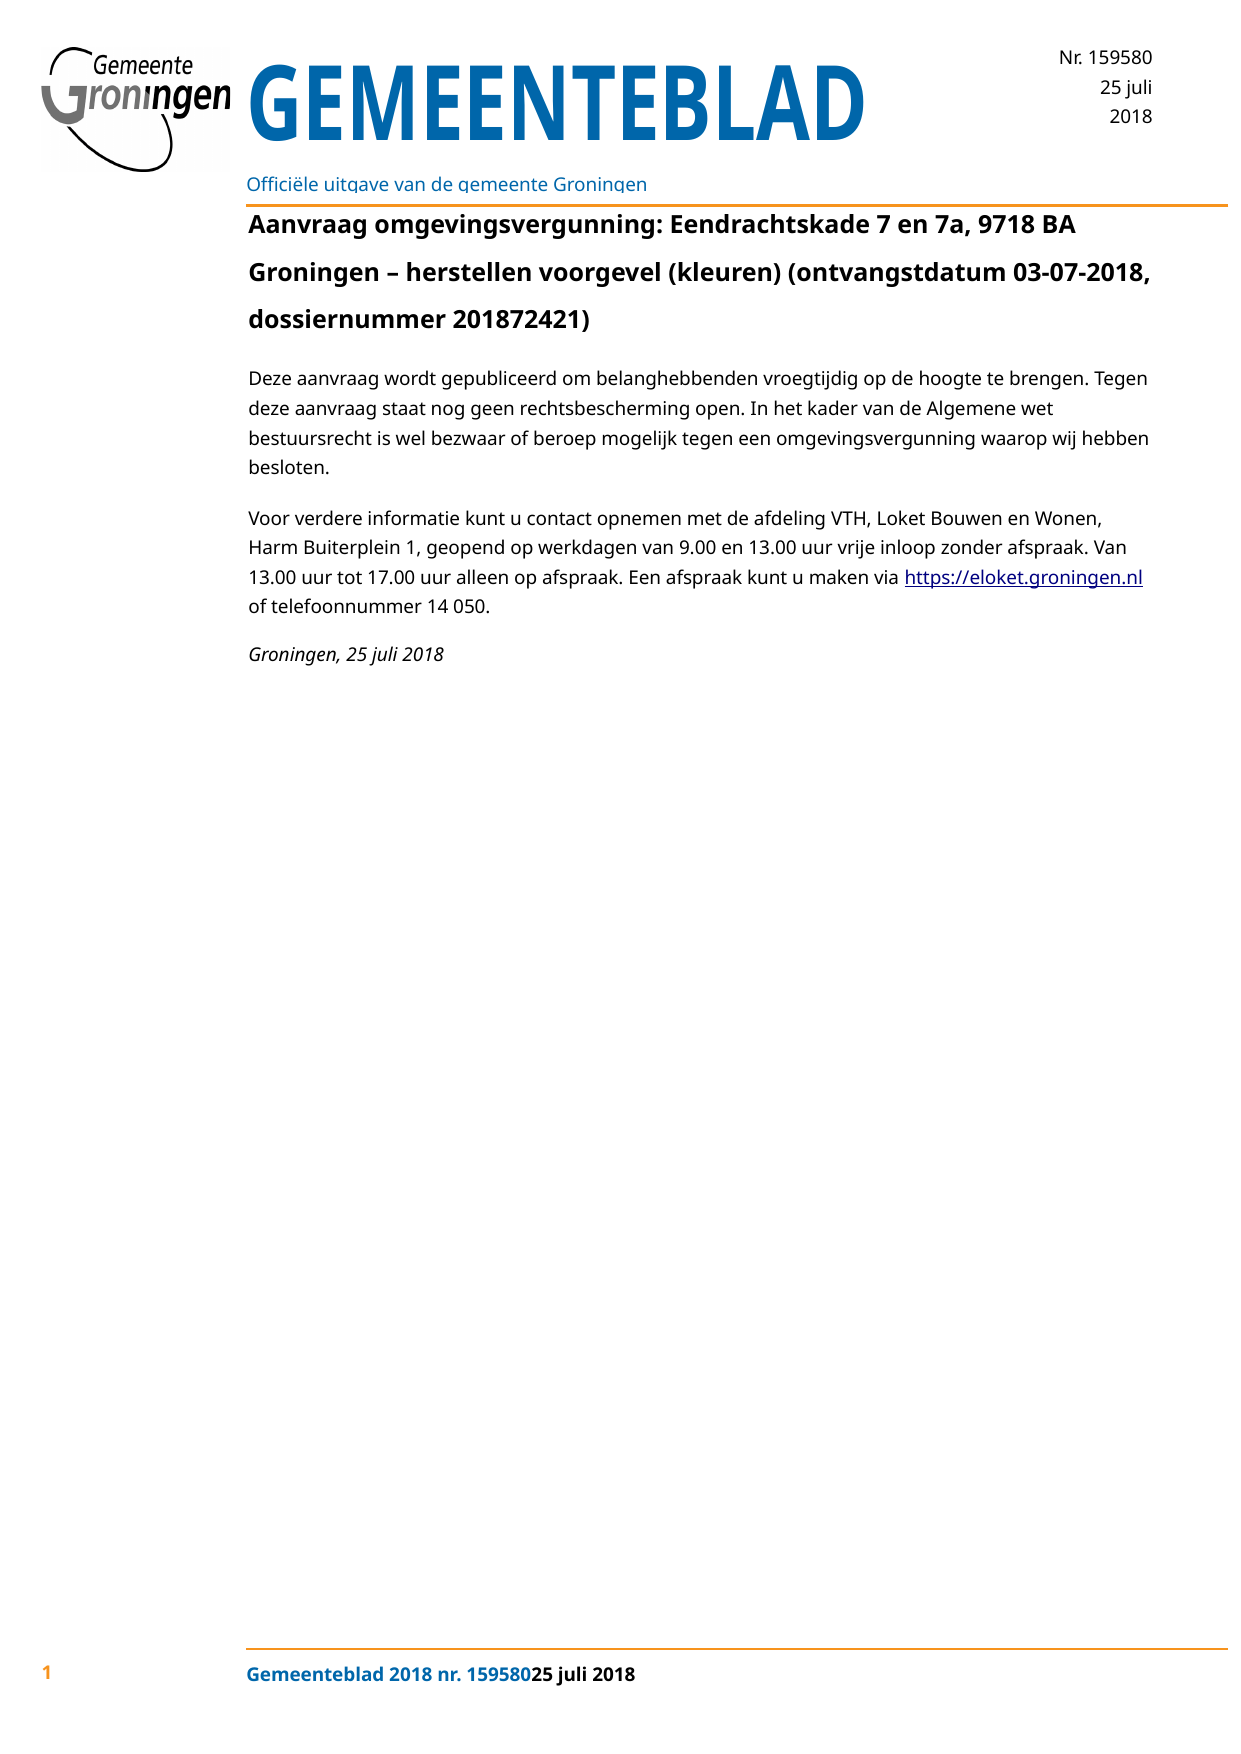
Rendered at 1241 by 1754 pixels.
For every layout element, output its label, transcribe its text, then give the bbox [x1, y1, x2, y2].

text Deze aanvraag wordt gepubliceerd om belanghebbenden vroegtijdig op de hoogte te brengen. Tegen deze aanvraag staat nog geen rechtsbescherming open. In het kader van de Algemene wet bestuursrecht is wel bezwaar of beroep mogelijk tegen een omgevingsvergunning waarop wij hebben besloten. [248, 366, 1152, 480]
picture [41, 47, 231, 172]
text Aanvraag omgevingsvergunning: Eendrachtskade 7 en 7a, 9718 BA Groningen – herstellen voorgevel (kleuren) (ontvangstdatum 03-07-2018, dossiernummer 201872421) [248, 207, 1152, 336]
text Groningen, 25 juli 2018 [248, 641, 1152, 667]
text Voor verdere informatie kunt u contact opnemen met de afdeling VTH, Loket Bouwen en Wonen, Harm Buiterplein 1, geopend op werkdagen van 9.00 en 13.00 uur vrije inloop zonder afspraak. Van 13.00 uur tot 17.00 uur alleen op afspraak. Een afspraak kunt u maken via https://eloket.groningen.nl of telefoonnummer 14 050. [248, 505, 1152, 619]
